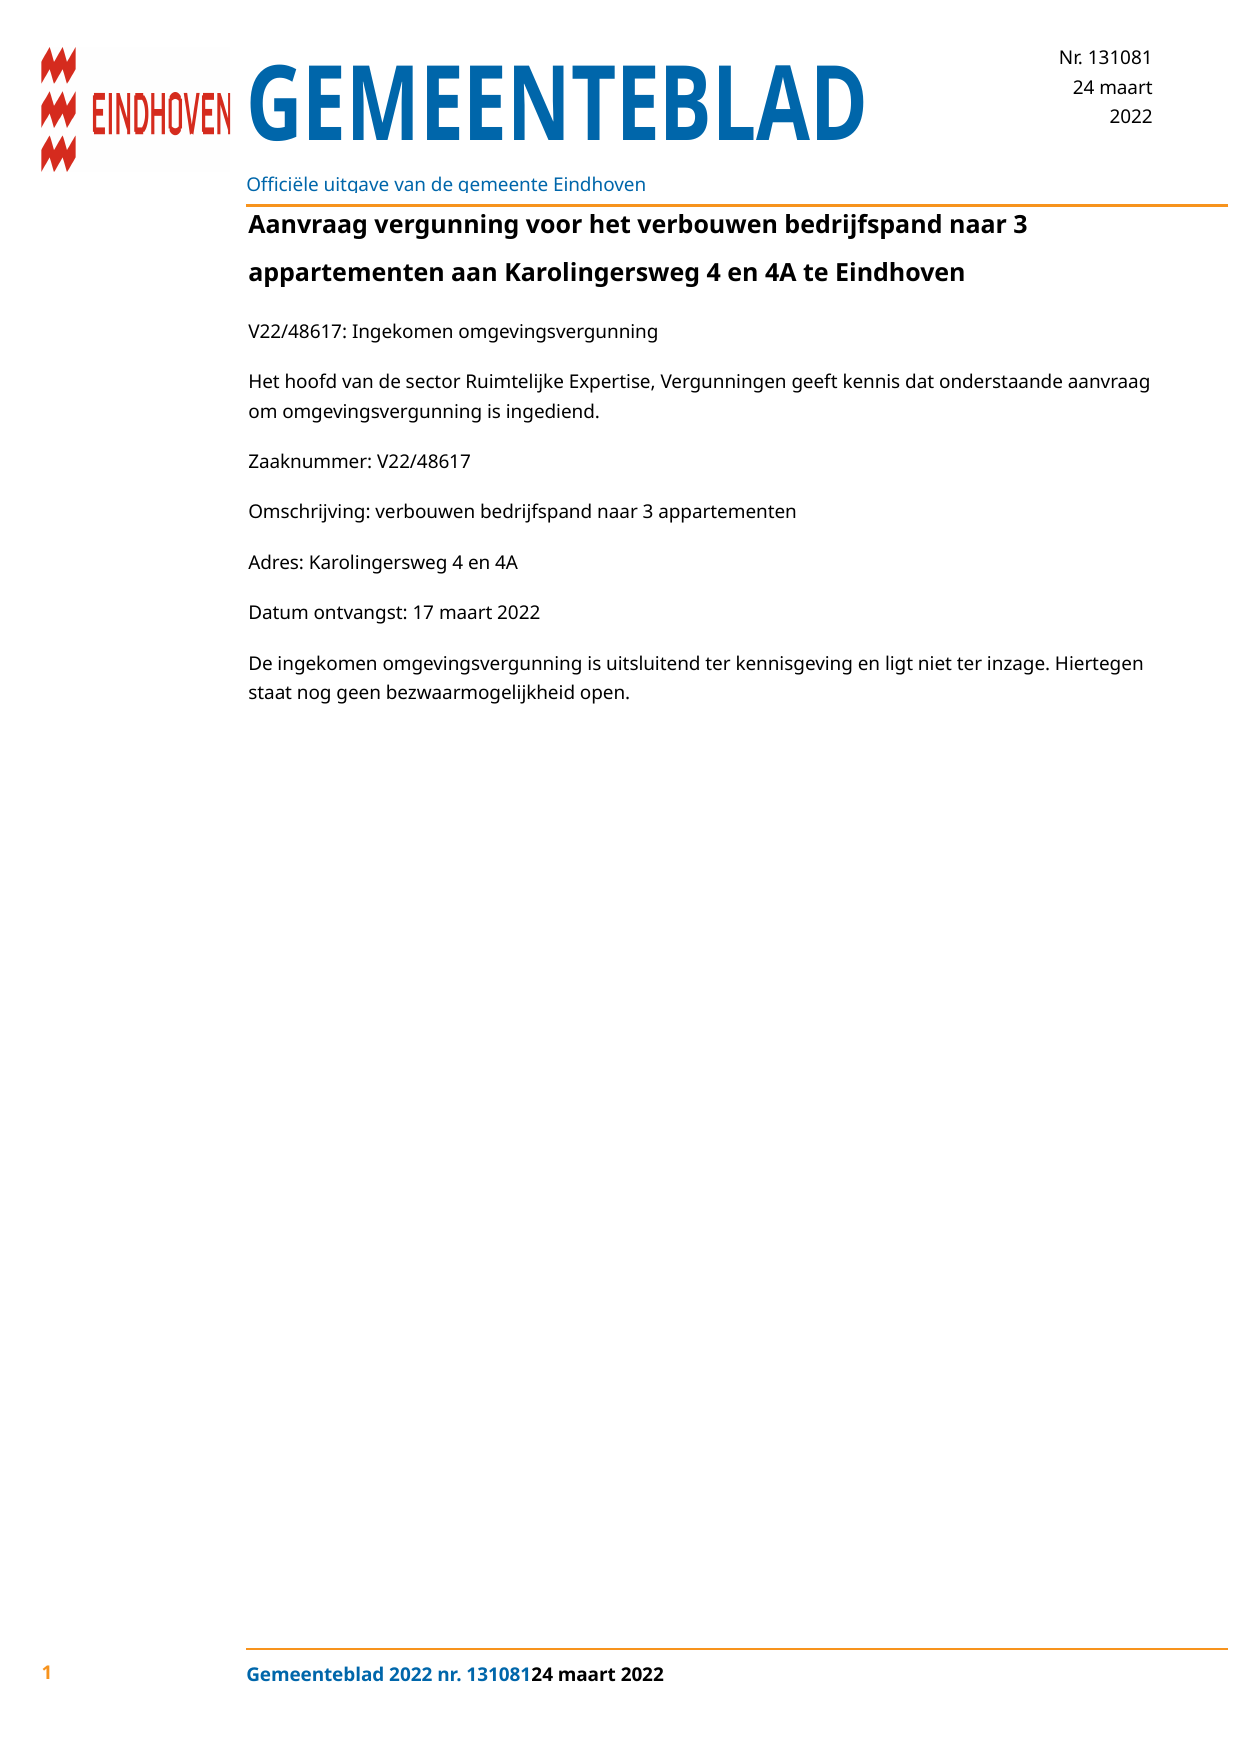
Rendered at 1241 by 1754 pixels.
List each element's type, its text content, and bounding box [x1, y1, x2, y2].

text Adres: Karolingersweg 4 en 4A [248, 549, 1152, 575]
text De ingekomen omgevingsvergunning is uitsluitend ter kennisgeving en ligt niet ter inzage. Hiertegen staat nog geen bezwaarmogelijkheid open. [248, 650, 1152, 705]
text Omschrijving: verbouwen bedrijfspand naar 3 appartementen [248, 499, 1152, 524]
text Het hoofd van de sector Ruimtelijke Expertise, Vergunningen geeft kennis dat onderstaande aanvraag om omgevingsvergunning is ingediend. [248, 368, 1152, 424]
text V22/48617: Ingekomen omgevingsvergunning [248, 318, 1152, 344]
text Datum ontvangst: 17 maart 2022 [248, 599, 1152, 625]
picture [41, 47, 231, 172]
text Zaaknummer: V22/48617 [248, 448, 1152, 474]
text Aanvraag vergunning voor het verbouwen bedrijfspand naar 3 appartementen aan Karolingersweg 4 en 4A te Eindhoven [248, 207, 1152, 288]
